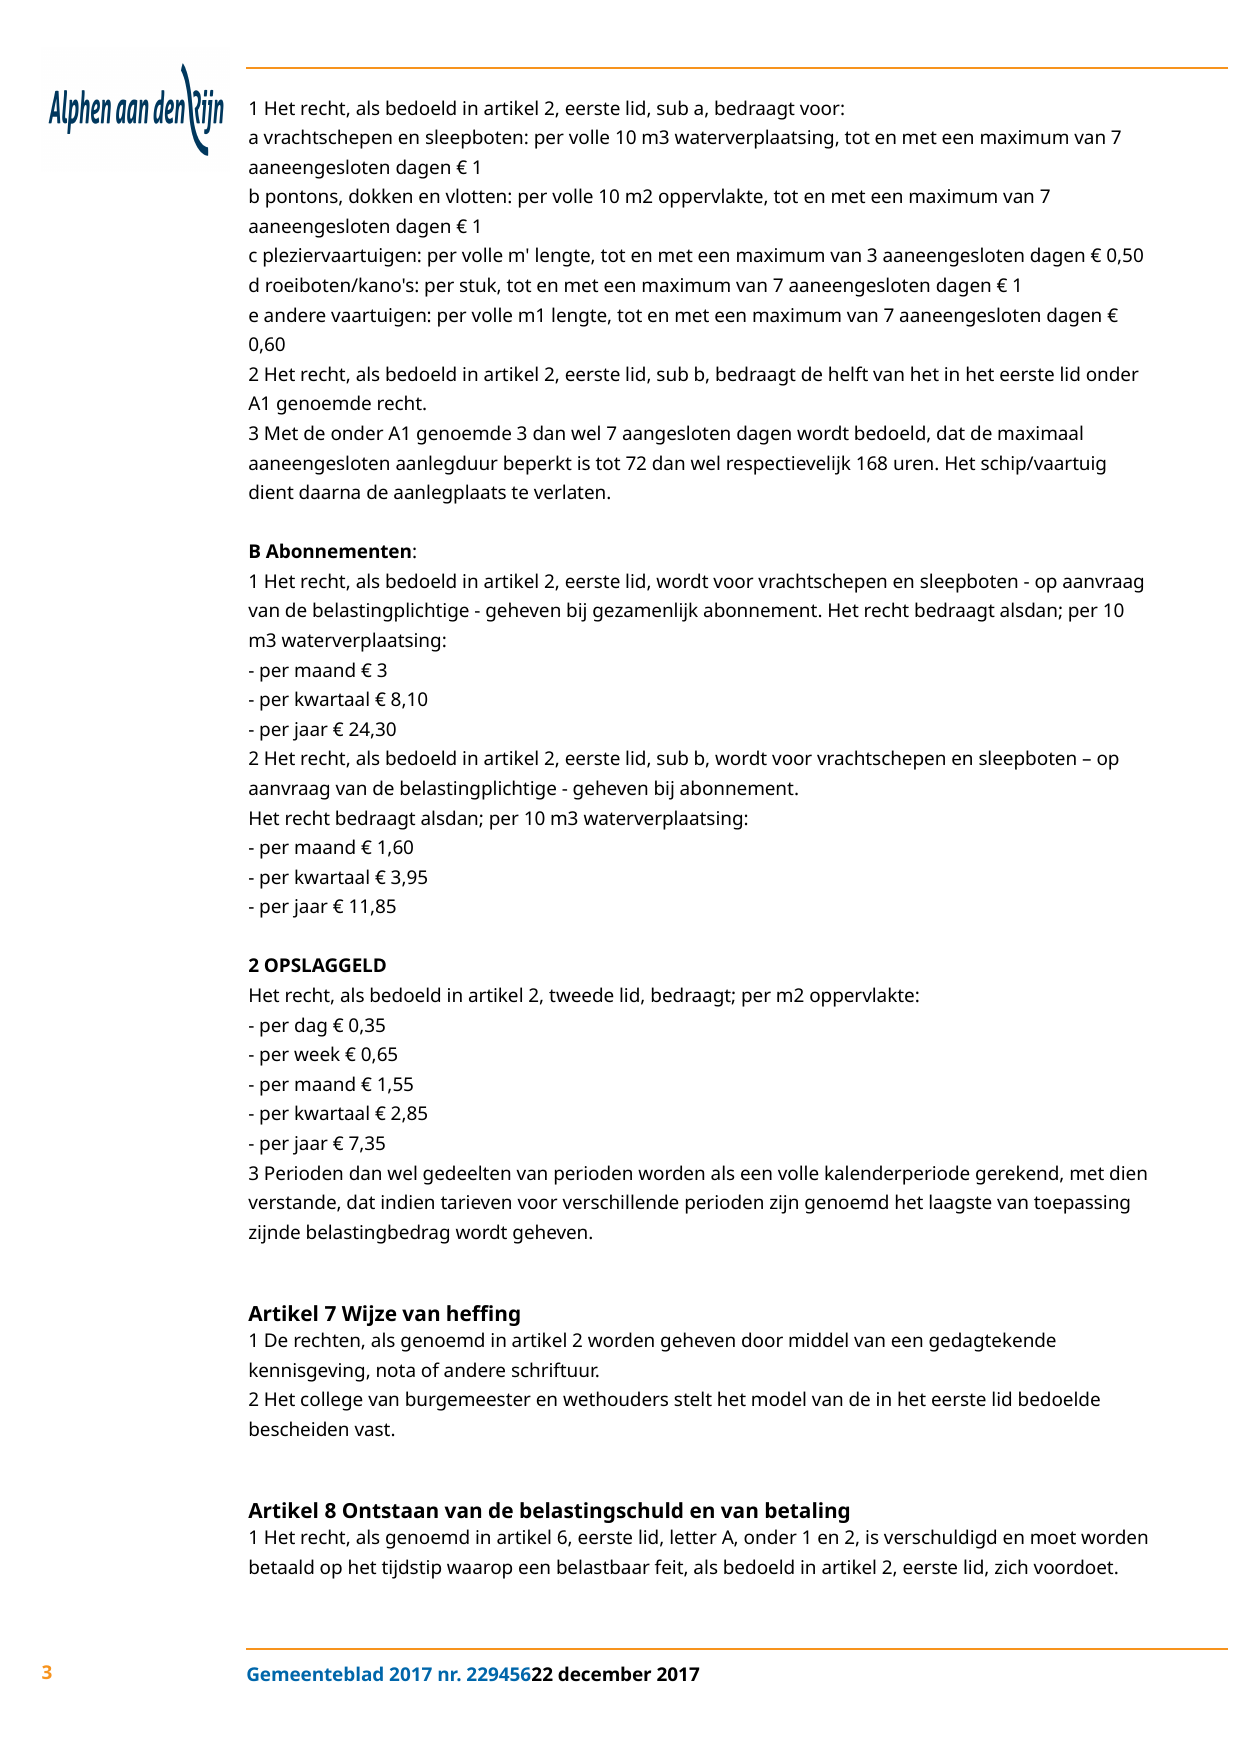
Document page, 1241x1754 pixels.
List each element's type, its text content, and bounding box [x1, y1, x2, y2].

text Het recht, als bedoeld in artikel 2, tweede lid, bedraagt; per m2 oppervlakte: [248, 982, 1152, 1008]
text 1 De rechten, als genoemd in artikel 2 worden geheven door middel van een gedagtekende kennisgeving, nota of andere schriftuur. [248, 1327, 1152, 1383]
text Het recht bedraagt alsdan; per 10 m3 waterverplaatsing: [248, 805, 1152, 831]
text - per dag € 0,35 [248, 1012, 1152, 1038]
text 2 Het college van burgemeester en wethouders stelt het model van de in het eerste lid bedoelde bescheiden vast. [248, 1387, 1152, 1442]
picture [41, 47, 231, 172]
text - per kwartaal € 8,10 [248, 686, 1152, 712]
text Artikel 7 Wijze van heffing [248, 1299, 1152, 1327]
text 1 Het recht, als bedoeld in artikel 2, eerste lid, sub a, bedraagt voor: [248, 95, 1152, 121]
text a vrachtschepen en sleepboten: per volle 10 m3 waterverplaatsing, tot en met een maximum van 7 aaneengesloten dagen € 1 [248, 124, 1152, 180]
text - per kwartaal € 3,95 [248, 864, 1152, 890]
text - per maand € 1,55 [248, 1071, 1152, 1097]
text 2 Het recht, als bedoeld in artikel 2, eerste lid, sub b, wordt voor vrachtschepen en sleepboten – op aanvraag van de belastingplichtige - geheven bij abonnement. [248, 746, 1152, 801]
text 1 Het recht, als bedoeld in artikel 2, eerste lid, wordt voor vrachtschepen en sleepboten - op aanvraag van de belastingplichtige - geheven bij gezamenlijk abonnement. Het recht bedraagt alsdan; per 10 m3 waterverplaatsing: [248, 568, 1152, 653]
text 3 Perioden dan wel gedeelten van perioden worden als een volle kalenderperiode gerekend, met dien verstande, dat indien tarieven voor verschillende perioden zijn genoemd het laagste van toepassing zijnde belastingbedrag wordt geheven. [248, 1160, 1152, 1245]
text b pontons, dokken en vlotten: per volle 10 m2 oppervlakte, tot en met een maximum van 7 aaneengesloten dagen € 1 [248, 183, 1152, 239]
text - per jaar € 7,35 [248, 1130, 1152, 1156]
text 3 Met de onder A1 genoemde 3 dan wel 7 aangesloten dagen wordt bedoeld, dat de maximaal aaneengesloten aanlegduur beperkt is tot 72 dan wel respectievelijk 168 uren. Het schip/vaartuig dient daarna de aanlegplaats te verlaten. [248, 420, 1152, 505]
text - per jaar € 11,85 [248, 893, 1152, 919]
text e andere vaartuigen: per volle m1 lengte, tot en met een maximum van 7 aaneengesloten dagen € 0,60 [248, 302, 1152, 357]
text 2 OPSLAGGELD [248, 953, 1152, 978]
text 2 Het recht, als bedoeld in artikel 2, eerste lid, sub b, bedraagt de helft van het in het eerste lid onder A1 genoemde recht. [248, 361, 1152, 416]
text - per kwartaal € 2,85 [248, 1101, 1152, 1126]
text - per maand € 3 [248, 657, 1152, 683]
text c pleziervaartuigen: per volle m' lengte, tot en met een maximum van 3 aaneengesloten dagen € 0,50 [248, 243, 1152, 268]
text - per maand € 1,60 [248, 834, 1152, 860]
text 1 Het recht, als genoemd in artikel 6, eerste lid, letter A, onder 1 en 2, is verschuldigd en moet worden betaald op het tijdstip waarop een belastbaar feit, als bedoeld in artikel 2, eerste lid, zich voordoet. [248, 1524, 1152, 1580]
text Artikel 8 Ontstaan van de belastingschuld en van betaling [248, 1496, 1152, 1524]
text B Abonnementen: [248, 538, 1152, 564]
text - per week € 0,65 [248, 1041, 1152, 1067]
text d roeiboten/kano's: per stuk, tot en met een maximum van 7 aaneengesloten dagen € 1 [248, 272, 1152, 298]
text - per jaar € 24,30 [248, 716, 1152, 742]
